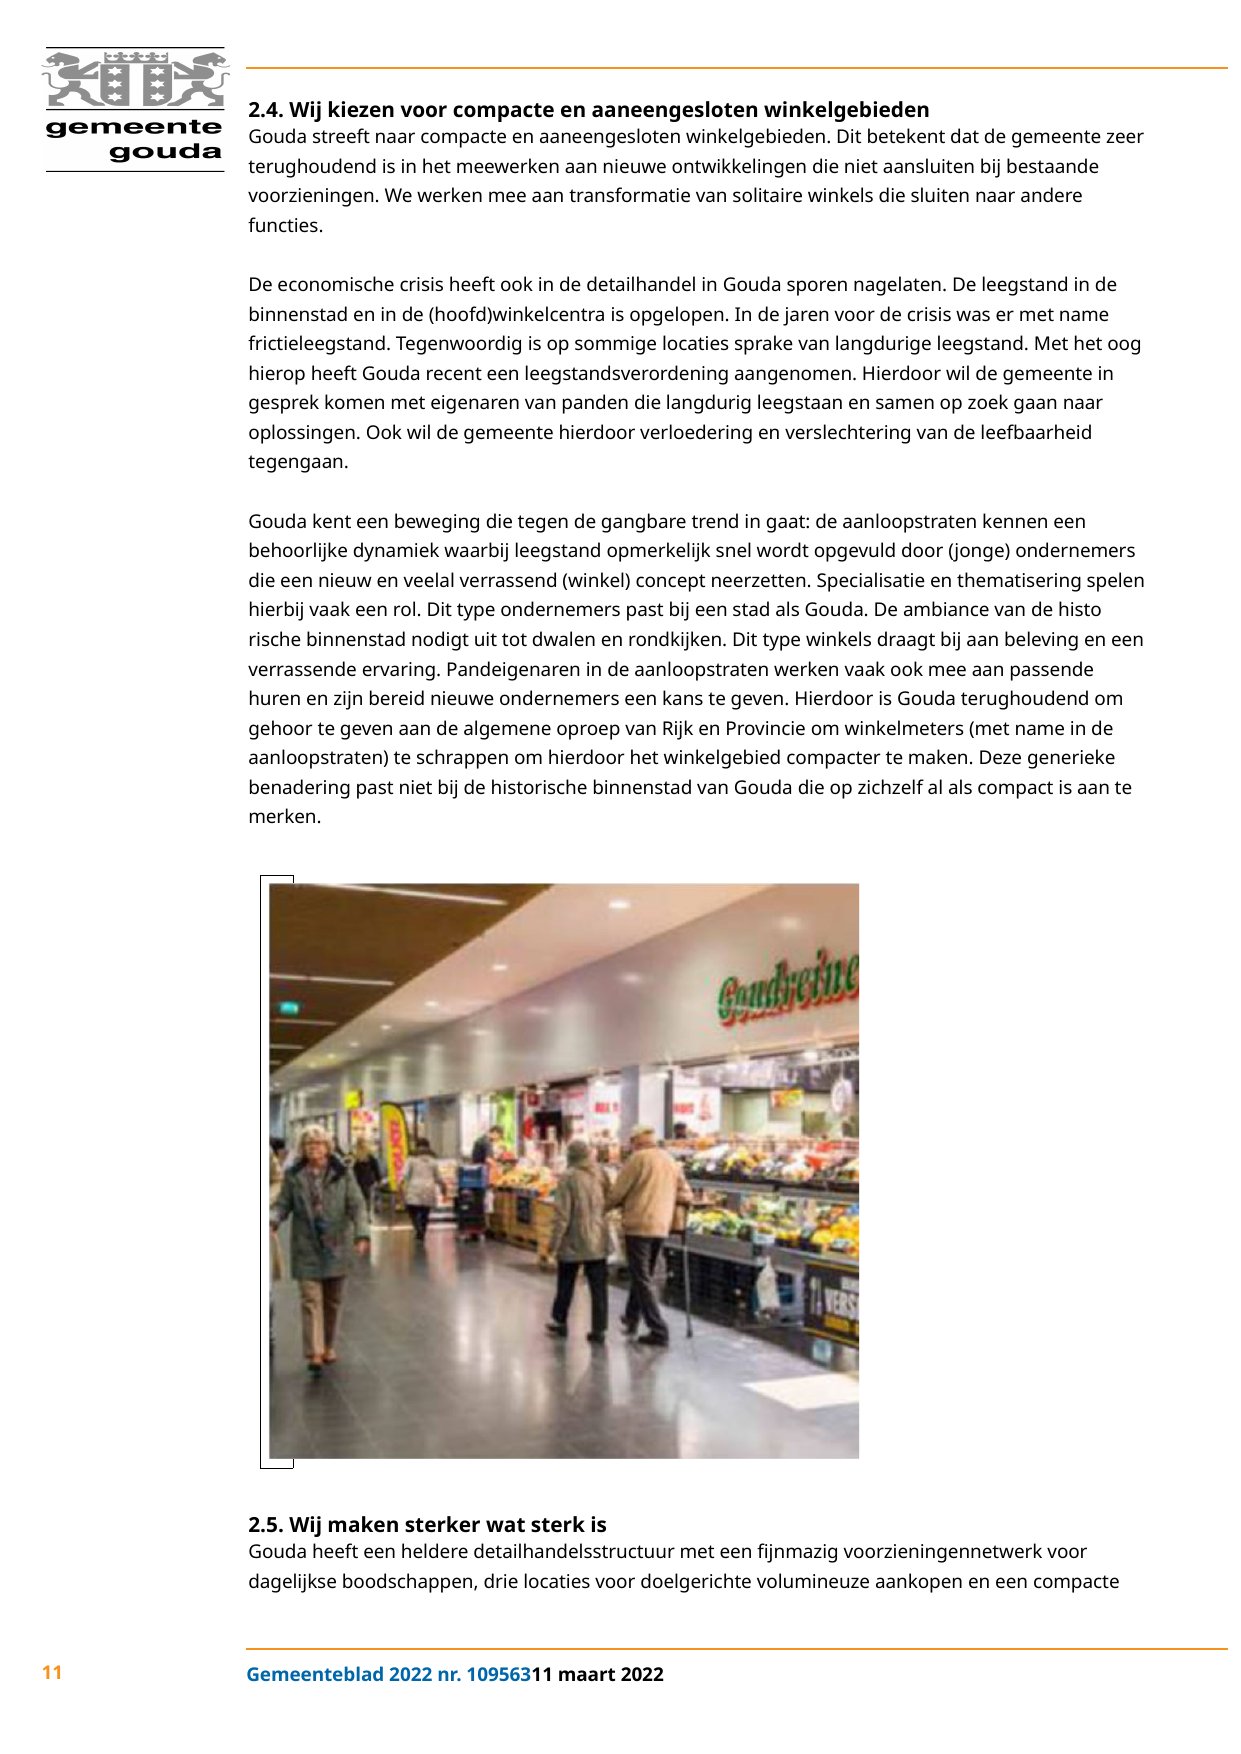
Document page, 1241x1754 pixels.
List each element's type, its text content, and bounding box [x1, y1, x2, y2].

text Gouda kent een beweging die tegen de gangbare trend in gaat: de aanloopstraten kennen een behoorlijke dynamiek waarbij leegstand opmerkelijk snel wordt opgevuld door (jonge) ondernemers die een nieuw en veelal verrassend (winkel) concept neerzetten. Specialisatie en thematisering spelen hierbij vaak een rol. Dit type ondernemers past bij een stad als Gouda. De ambiance van de histo­ rische binnenstad nodigt uit tot dwalen en rondkijken. Dit type winkels draagt bij aan beleving en een verrassende ervaring. Pandeigenaren in de aanloopstraten werken vaak ook mee aan passende huren en zijn bereid nieuwe ondernemers een kans te geven. Hierdoor is Gouda terughoudend om gehoor te geven aan de algemene oproep van Rijk en Provincie om winkelmeters (met name in de aanloopstraten) te schrappen om hierdoor het winkelgebied compacter te maken. Deze generieke benadering past niet bij de historische binnenstad van Gouda die op zichzelf al als compact is aan te merken. [248, 508, 1152, 829]
text De economische crisis heeft ook in de detailhandel in Gouda sporen nagelaten. De leegstand in de binnenstad en in de (hoofd)winkelcentra is opgelopen. In de jaren voor de crisis was er met name frictieleegstand. Tegenwoordig is op sommige locaties sprake van langdurige leegstand. Met het oog hierop heeft Gouda recent een leegstandsverordening aangenomen. Hierdoor wil de gemeente in gesprek komen met eigenaren van panden die langdurig leegstaan en samen op zoek gaan naar oplossingen. Ook wil de gemeente hierdoor verloedering en verslechtering van de leefbaarheid tegengaan. [248, 271, 1152, 474]
text 2.5. Wij maken sterker wat sterk is [248, 1510, 1152, 1538]
picture [41, 47, 231, 172]
text Gouda heeft een heldere detailhandelsstructuur met een fijnmazig voorzieningennetwerk voor dagelijkse boodschappen, drie locaties voor doelgerichte volumineuze aankopen en een compacte [248, 1538, 1152, 1594]
picture [268, 883, 860, 1459]
text Gouda streeft naar compacte en aaneengesloten winkelgebieden. Dit betekent dat de gemeente zeer terughoudend is in het meewerken aan nieuwe ontwikkelingen die niet aansluiten bij bestaande voorzieningen. We werken mee aan transformatie van solitaire winkels die sluiten naar andere functies. [248, 123, 1152, 238]
text 2.4. Wij kiezen voor compacte en aaneengesloten winkelgebieden [248, 95, 1152, 123]
